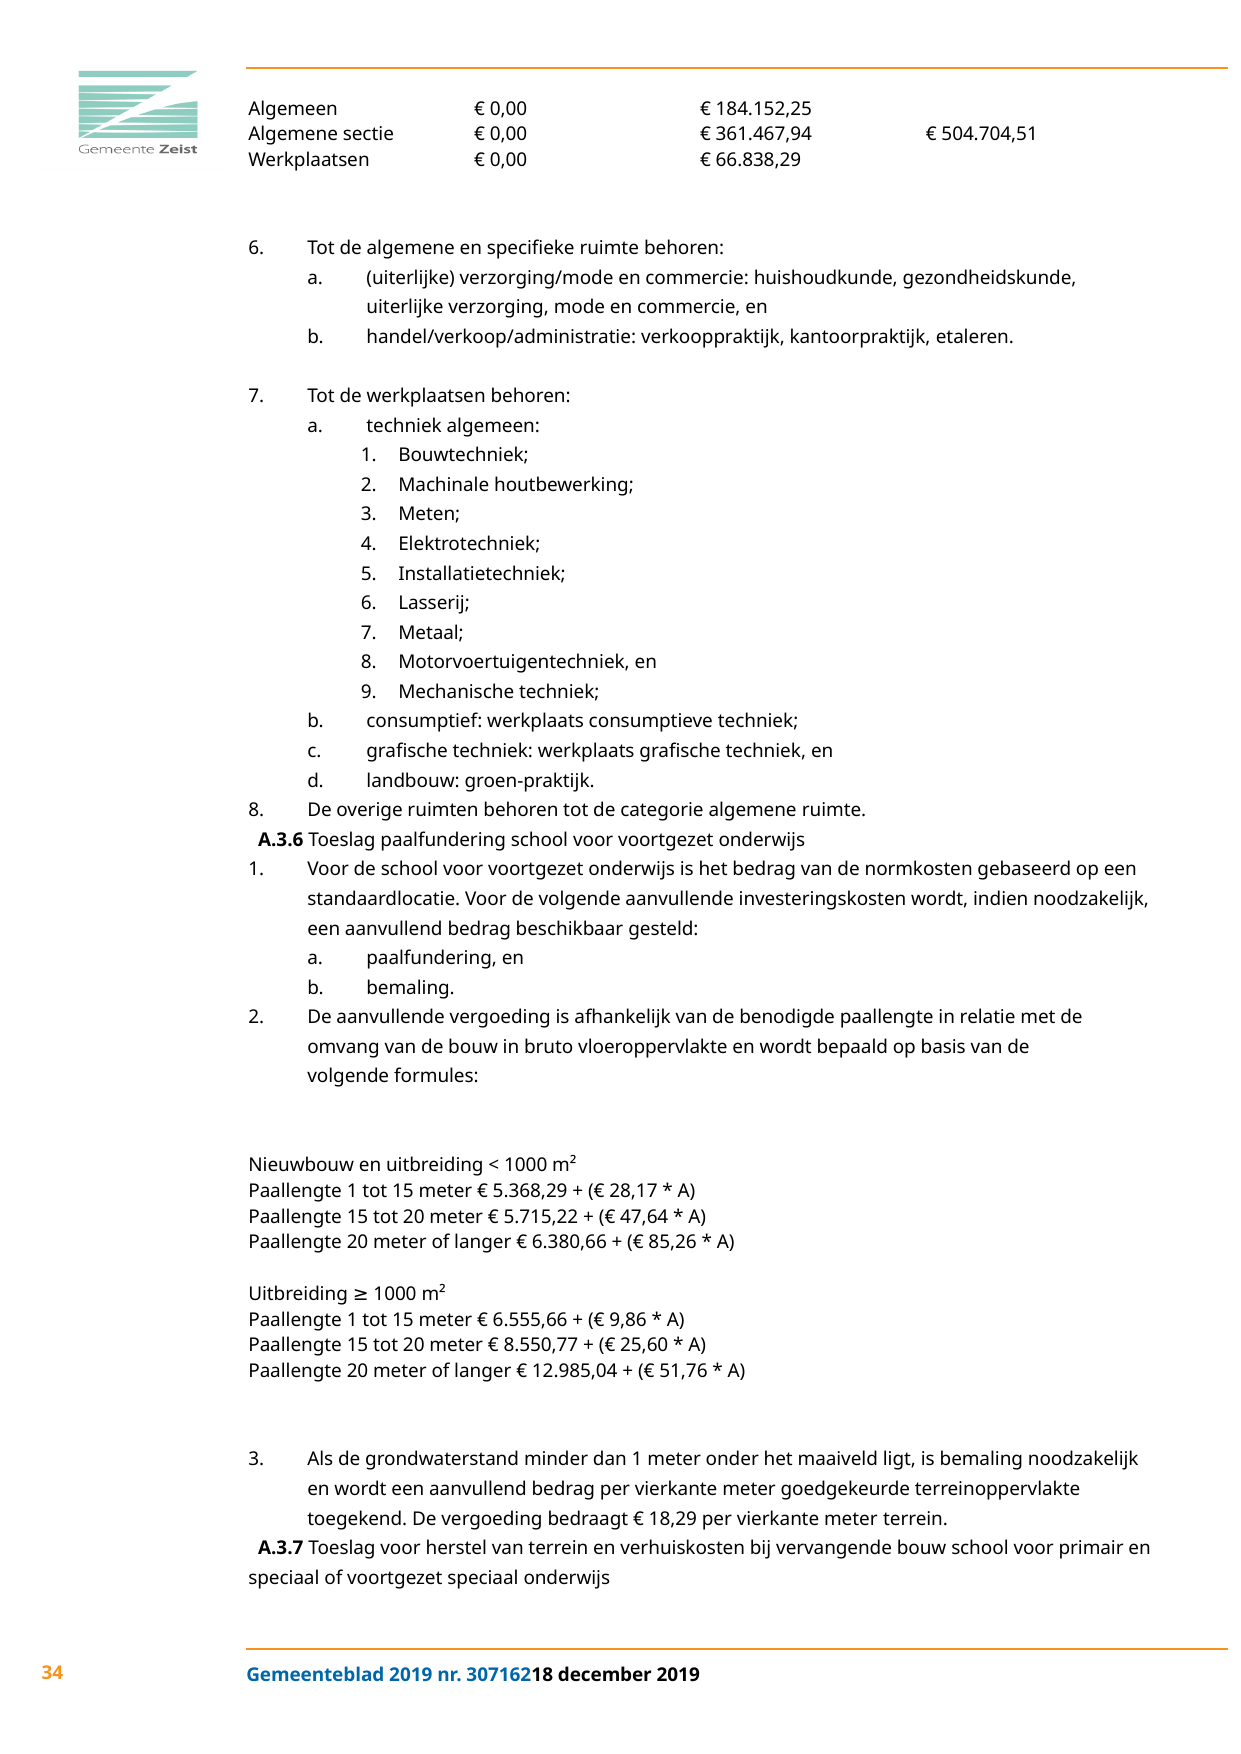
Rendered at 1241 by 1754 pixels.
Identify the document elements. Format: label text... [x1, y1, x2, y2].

table_cell Werkplaatsen [248, 146, 474, 172]
table_cell Paallengte 15 tot 20 meter € 5.715,22 + (€ 47,64 * A) [248, 1203, 1152, 1229]
table_cell Uitbreiding ≥ 1000 m² [248, 1280, 1152, 1306]
text A.3.7 Toeslag voor herstel van terrein en verhuiskosten bij vervangende bouw school voor primair en speciaal of voortgezet speciaal onderwijs [248, 1534, 1152, 1589]
list Lasserij; [361, 589, 1152, 615]
table_cell Paallengte 1 tot 15 meter € 6.555,66 + (€ 9,86 * A) [248, 1306, 1152, 1332]
list Elektrotechniek; [361, 530, 1152, 556]
list Machinale houtbewerking; [361, 471, 1152, 497]
table_header Nieuwbouw en uitbreiding < 1000 m² [248, 1152, 1152, 1177]
list Meten; [361, 501, 1152, 526]
list paalfundering, en [307, 944, 1152, 970]
list Tot de algemene en specifieke ruimte behoren: [248, 234, 1152, 260]
list Bouwtechniek; [361, 441, 1152, 467]
list grafische techniek: werkplaats grafische techniek, en [307, 737, 1152, 763]
list handel/verkoop/administratie: verkooppraktijk, kantoorpraktijk, etaleren. [307, 323, 1152, 349]
list landbouw: groen-praktijk. [307, 767, 1152, 793]
table_cell € 0,00 [474, 95, 700, 121]
table_cell € 66.838,29 [700, 146, 1152, 172]
table_cell [248, 1255, 1152, 1280]
table_cell Paallengte 1 tot 15 meter € 5.368,29 + (€ 28,17 * A) [248, 1177, 1152, 1203]
list De overige ruimten behoren tot de categorie algemene ruimte. [248, 796, 1152, 822]
list De aanvullende vergoeding is afhankelijk van de benodigde paallengte in relatie met de omvang van de bouw in bruto vloeroppervlakte en wordt bepaald op basis van de volgende formules: [248, 1003, 1152, 1088]
list bemaling. [307, 974, 1152, 1000]
table_cell Paallengte 20 meter of langer € 6.380,66 + (€ 85,26 * A) [248, 1229, 1152, 1254]
list techniek algemeen: [307, 412, 1152, 438]
list Mechanische techniek; [361, 678, 1152, 704]
list Voor de school voor voortgezet onderwijs is het bedrag van de normkosten gebaseerd op een standaardlocatie. Voor de volgende aanvullende investeringskosten wordt, indien noodzakelijk, een aanvullend bedrag beschikbaar gesteld: [248, 856, 1152, 941]
list Metaal; [361, 619, 1152, 645]
table_cell € 0,00 [474, 121, 700, 146]
list (uiterlijke) verzorging/mode en commercie: huishoudkunde, gezondheidskunde, uiterlijke verzorging, mode en commercie, en [307, 264, 1152, 319]
list Installatietechniek; [361, 560, 1152, 586]
table_cell € 361.467,94 [700, 121, 926, 146]
text A.3.6 Toeslag paalfundering school voor voortgezet onderwijs [248, 826, 1152, 852]
list Als de grondwaterstand minder dan 1 meter onder het maaiveld ligt, is bemaling noodzakelijk en wordt een aanvullend bedrag per vierkante meter goedgekeurde terreinoppervlakte toegekend. De vergoeding bedraagt € 18,29 per vierkante meter terrein. [248, 1446, 1152, 1530]
list Tot de werkplaatsen behoren: [248, 382, 1152, 408]
table_cell € 184.152,25 [700, 95, 1152, 121]
table_cell Paallengte 15 tot 20 meter € 8.550,77 + (€ 25,60 * A) [248, 1332, 1152, 1357]
table_cell Paallengte 20 meter of langer € 12.985,04 + (€ 51,76 * A) [248, 1358, 1152, 1383]
list Motorvoertuigentechniek, en [361, 648, 1152, 674]
table_cell Algemeen [248, 95, 474, 121]
table_cell € 0,00 [474, 146, 700, 172]
picture [41, 47, 231, 172]
table_cell € 504.704,51 [926, 121, 1152, 146]
table_cell Algemene sectie [248, 121, 474, 146]
list consumptief: werkplaats consumptieve techniek; [307, 708, 1152, 733]
